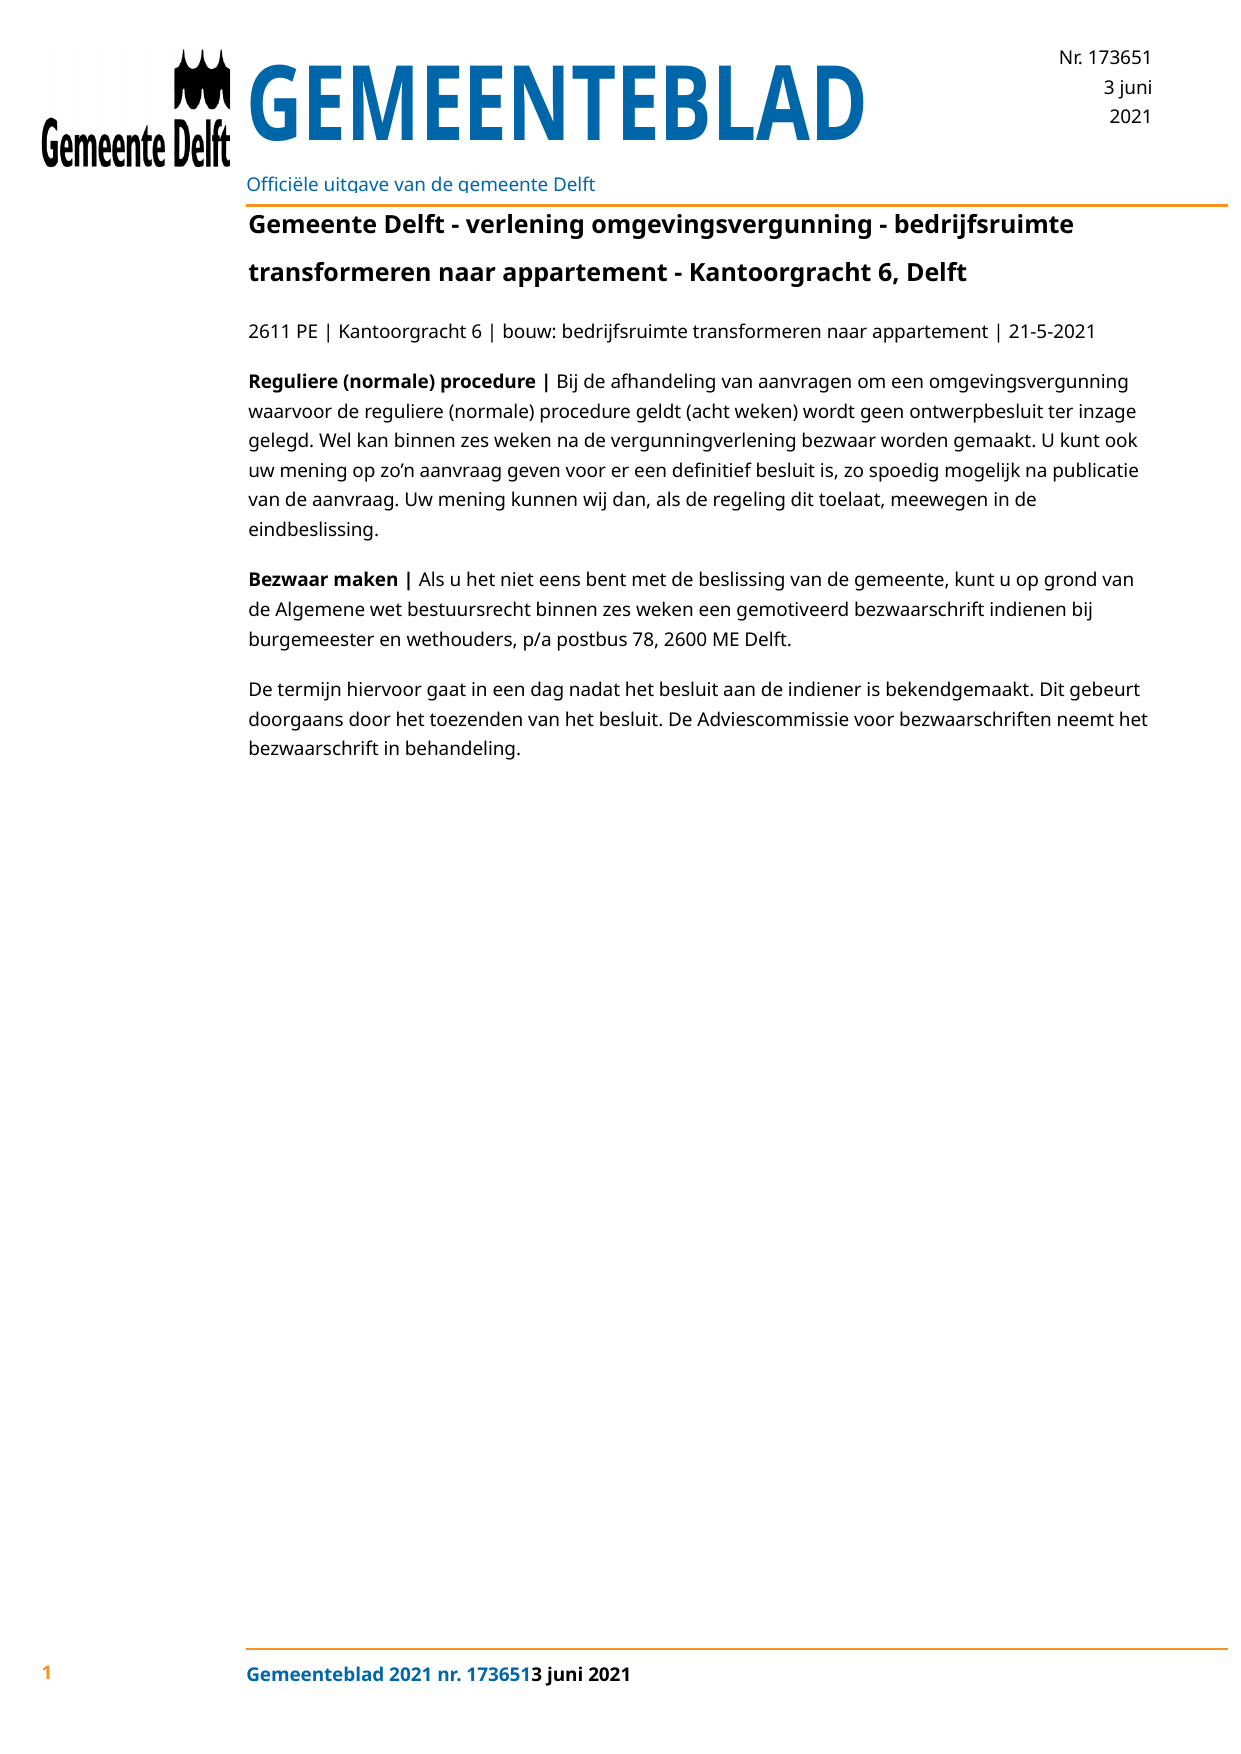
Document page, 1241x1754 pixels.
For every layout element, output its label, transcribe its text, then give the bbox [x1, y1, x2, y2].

text De termijn hiervoor gaat in een dag nadat het besluit aan de indiener is bekendgemaakt. Dit gebeurt doorgaans door het toezenden van het besluit. De Adviescommissie voor bezwaarschriften neemt het bezwaarschrift in behandeling. [248, 676, 1152, 761]
text 2611 PE | Kantoorgracht 6 | bouw: bedrijfsruimte transformeren naar appartement | 21-5-2021 [248, 318, 1152, 344]
text Gemeente Delft - verlening omgevingsvergunning - bedrijfsruimte transformeren naar appartement - Kantoorgracht 6, Delft [248, 207, 1152, 288]
picture [41, 47, 231, 172]
text Bezwaar maken | Als u het niet eens bent met de beslissing van de gemeente, kunt u op grond van de Algemene wet bestuursrecht binnen zes weken een gemotiveerd bezwaarschrift indienen bij burgemeester en wethouders, p/a postbus 78, 2600 ME Delft. [248, 567, 1152, 652]
text Reguliere (normale) procedure | Bij de afhandeling van aanvragen om een omgevingsvergunning waarvoor de reguliere (normale) procedure geldt (acht weken) wordt geen ontwerpbesluit ter inzage gelegd. Wel kan binnen zes weken na de vergunningverlening bezwaar worden gemaakt. U kunt ook uw mening op zo’n aanvraag geven voor er een definitief besluit is, zo spoedig mogelijk na publicatie van de aanvraag. Uw mening kunnen wij dan, als de regeling dit toelaat, meewegen in de eindbeslissing. [248, 368, 1152, 542]
